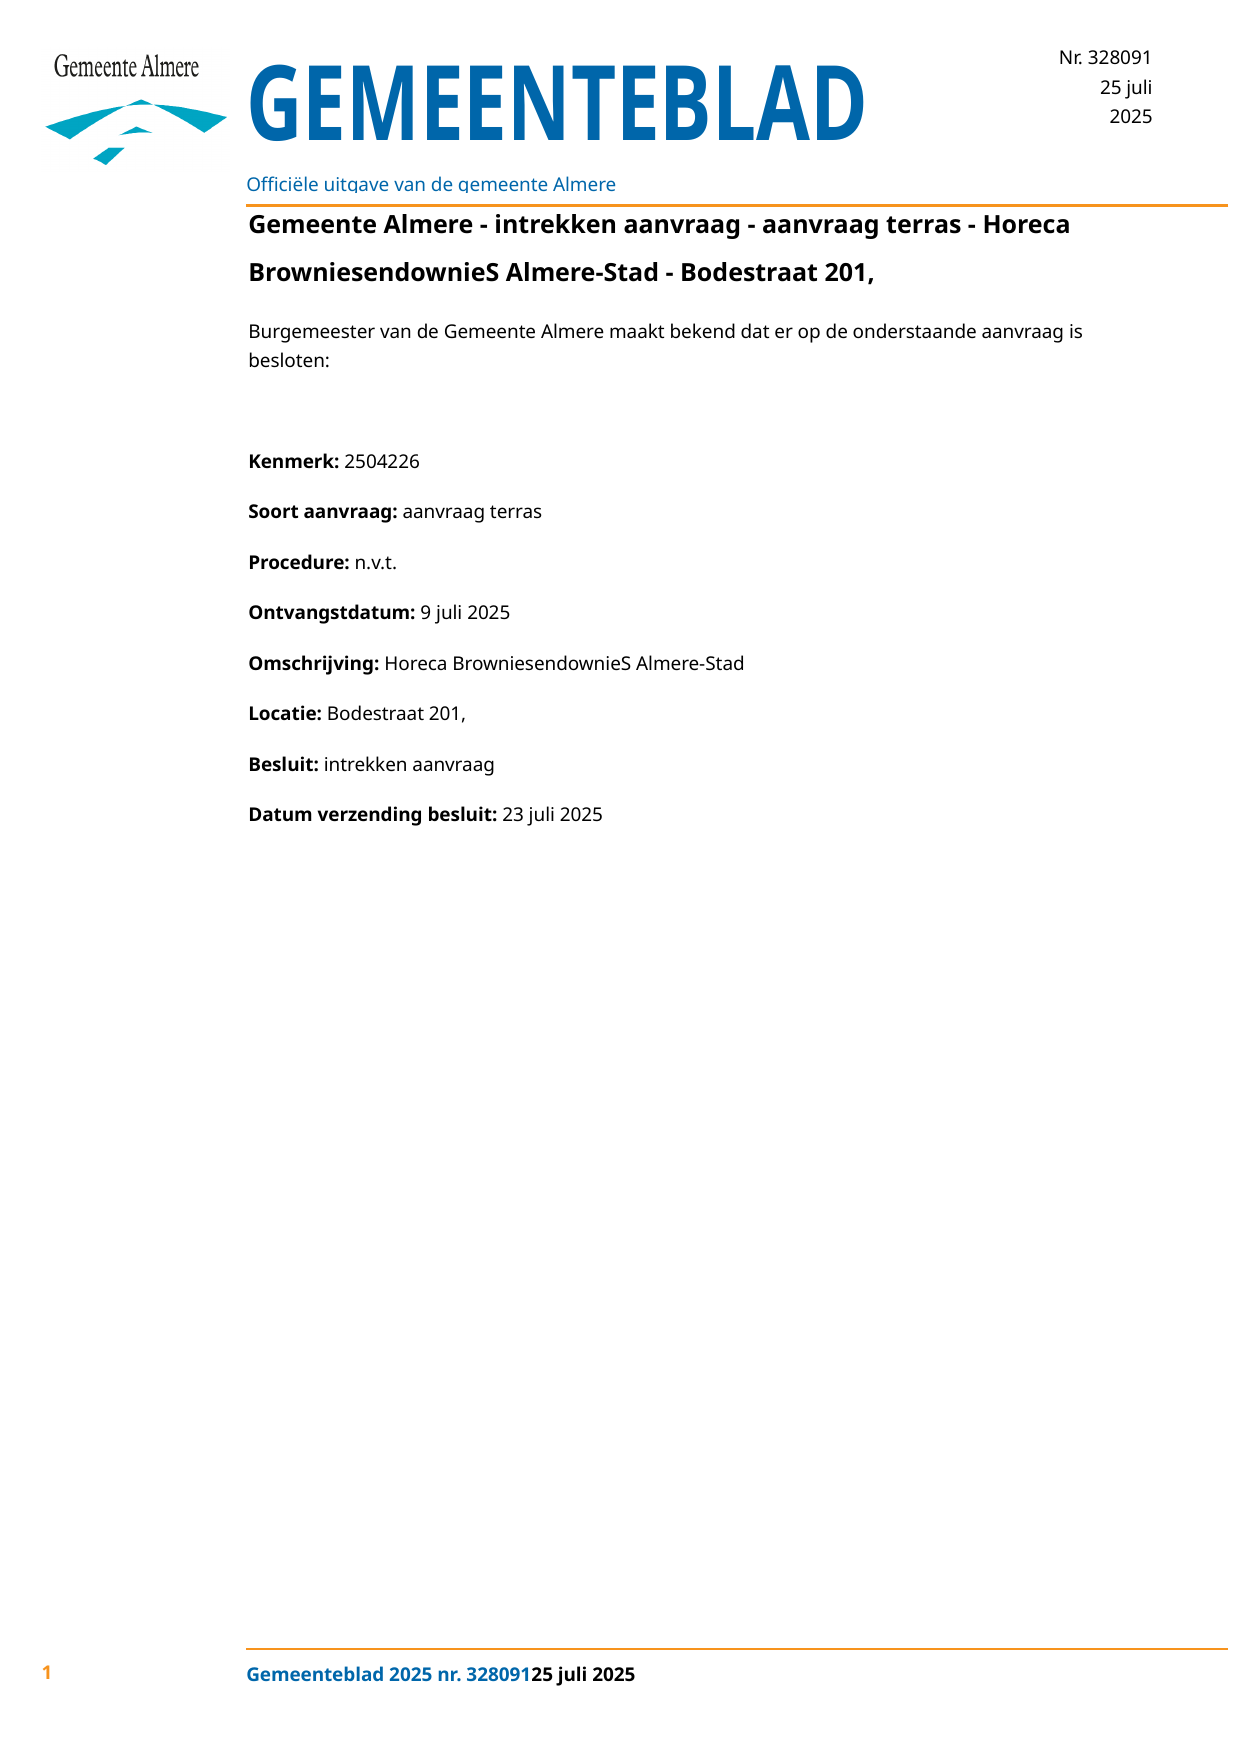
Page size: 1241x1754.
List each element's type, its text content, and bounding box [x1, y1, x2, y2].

text Besluit: intrekken aanvraag [248, 751, 1152, 777]
text Burgemeester van de Gemeente Almere maakt bekend dat er op de onderstaande aanvraag is besloten: [248, 318, 1152, 373]
text Ontvangstdatum: 9 juli 2025 [248, 599, 1152, 625]
text Kenmerk: 2504226 [248, 448, 1152, 474]
text Gemeente Almere - intrekken aanvraag - aanvraag terras - Horeca BrowniesendownieS Almere-Stad - Bodestraat 201, [248, 207, 1152, 288]
text Locatie: Bodestraat 201, [248, 700, 1152, 726]
text Soort aanvraag: aanvraag terras [248, 499, 1152, 524]
text Datum verzending besluit: 23 juli 2025 [248, 801, 1152, 827]
picture [41, 47, 231, 172]
text Omschrijving: Horeca BrowniesendownieS Almere-Stad [248, 650, 1152, 676]
text Procedure: n.v.t. [248, 549, 1152, 575]
